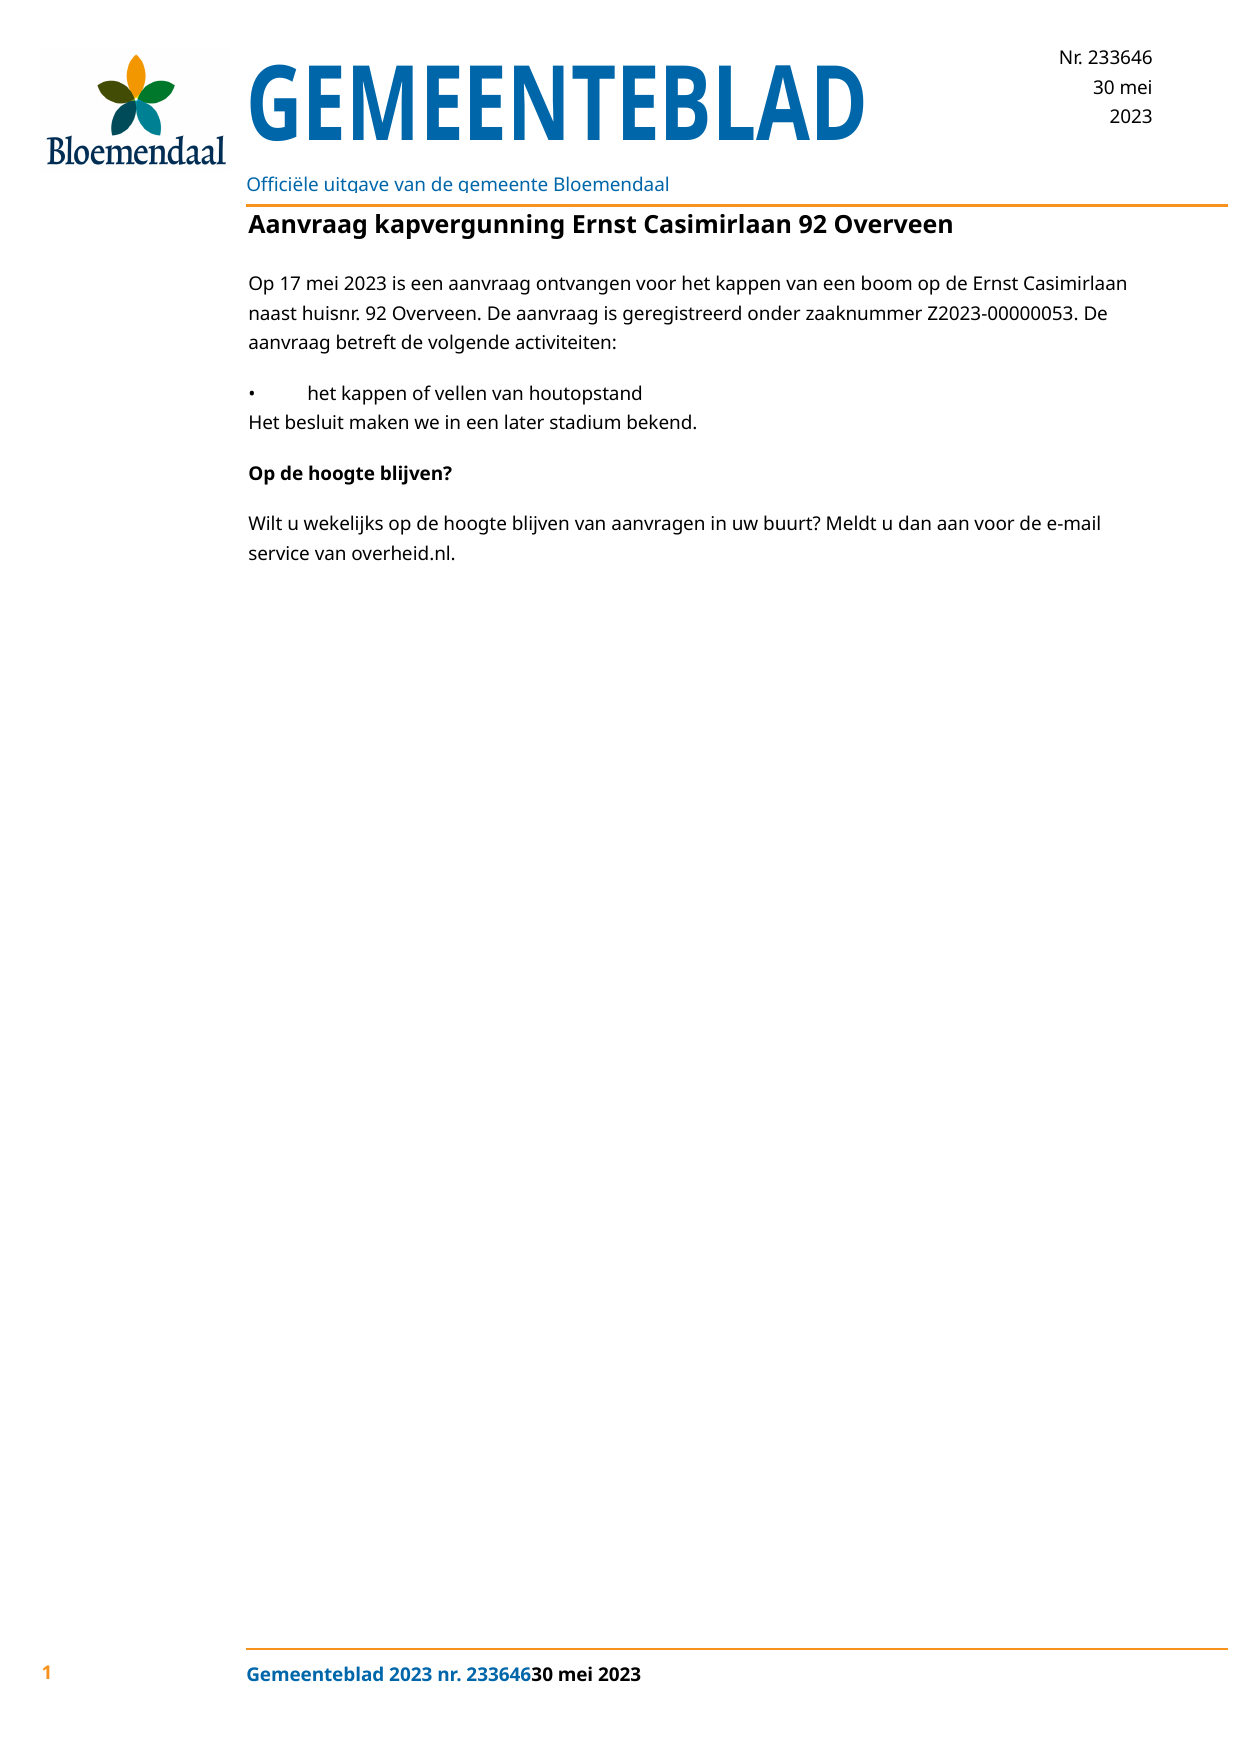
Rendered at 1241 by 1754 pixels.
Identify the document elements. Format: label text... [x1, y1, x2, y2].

text Het besluit maken we in een later stadium bekend. [248, 409, 1152, 435]
text Wilt u wekelijks op de hoogte blijven van aanvragen in uw buurt? Meldt u dan aan voor de e-mail service van overheid.nl. [248, 510, 1152, 566]
list het kappen of vellen van houtopstand [248, 380, 1152, 406]
text Aanvraag kapvergunning Ernst Casimirlaan 92 Overveen [248, 207, 1152, 241]
text Op de hoogte blijven? [248, 460, 1152, 486]
text Op 17 mei 2023 is een aanvraag ontvangen voor het kappen van een boom op de Ernst Casimirlaan naast huisnr. 92 Overveen. De aanvraag is geregistreerd onder zaaknummer Z2023-00000053. De aanvraag betreft de volgende activiteiten: [248, 270, 1152, 355]
picture [41, 47, 231, 172]
